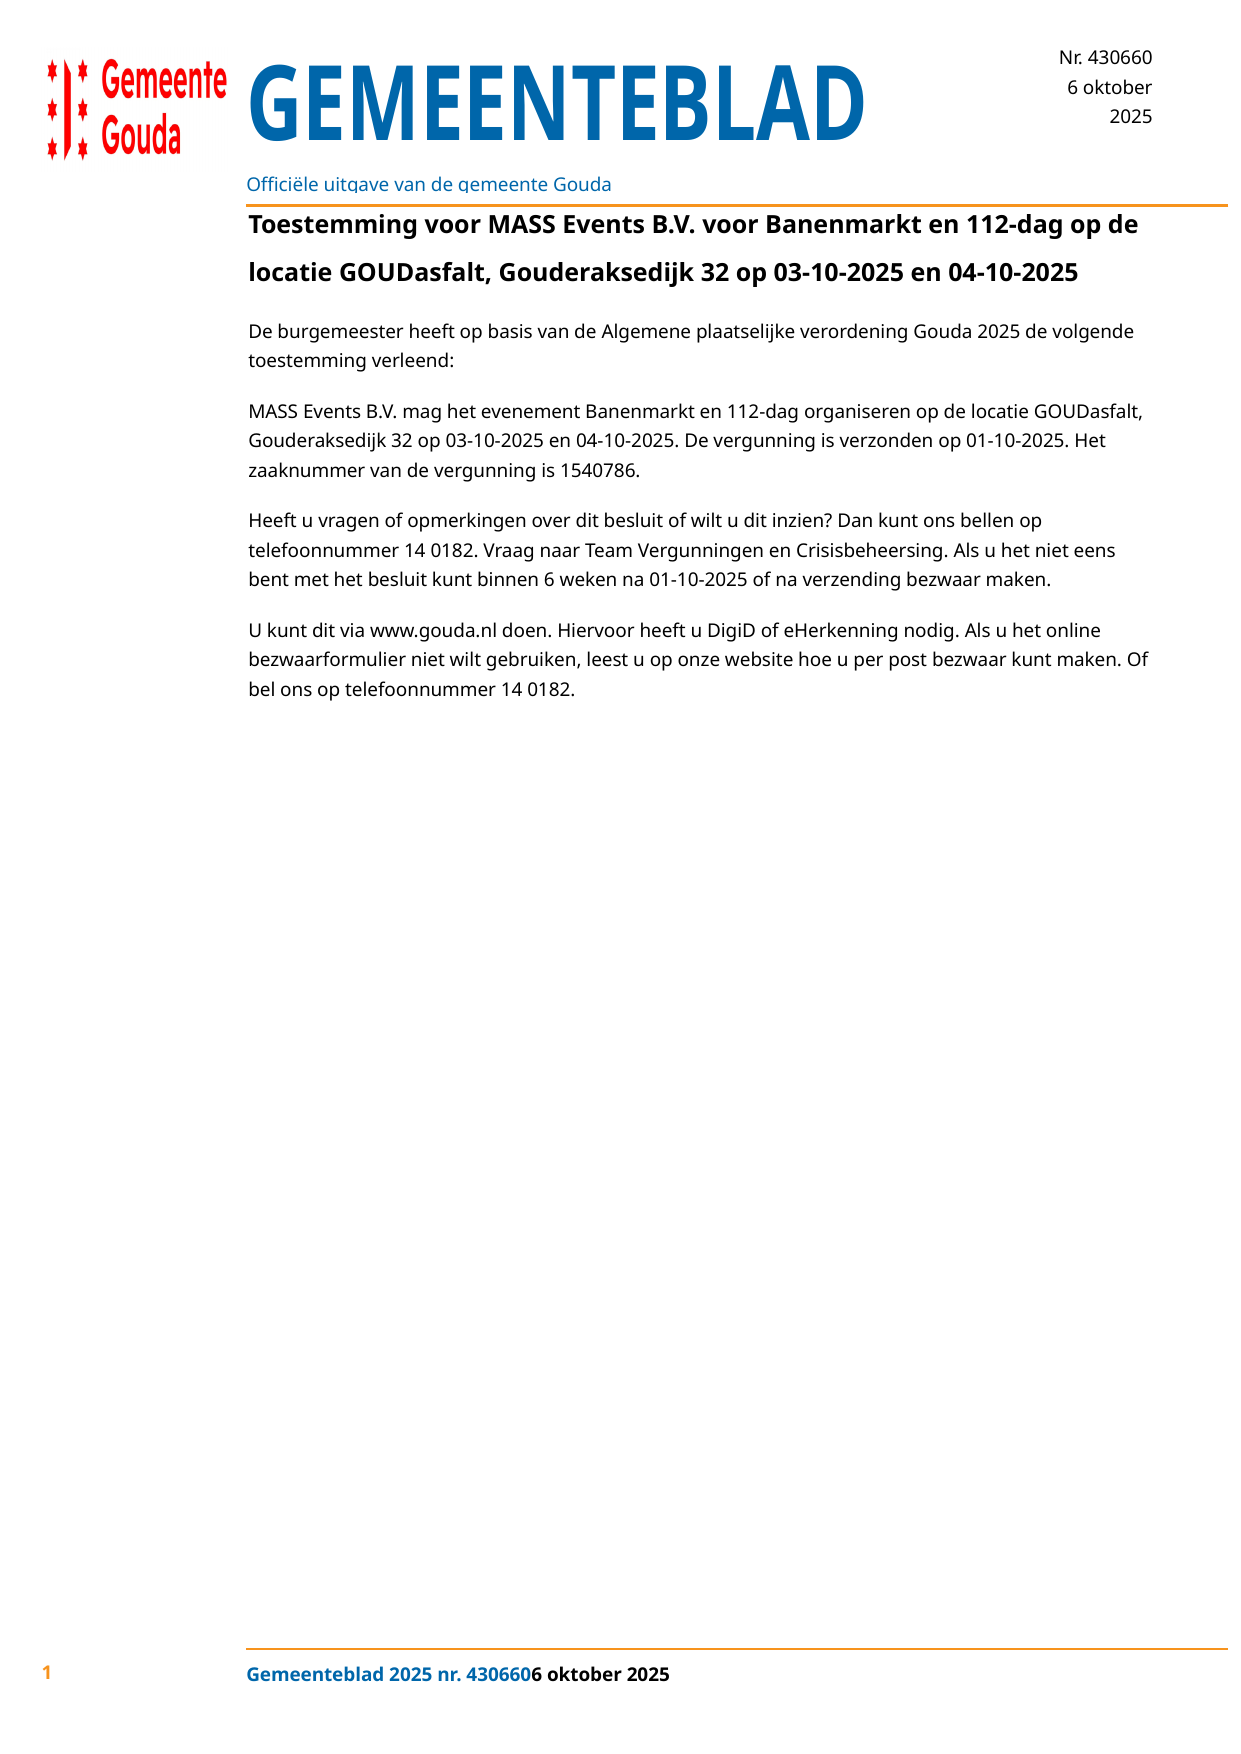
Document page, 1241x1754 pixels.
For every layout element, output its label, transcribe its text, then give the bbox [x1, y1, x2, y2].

text Heeft u vragen of opmerkingen over dit besluit of wilt u dit inzien? Dan kunt ons bellen op telefoonnummer 14 0182. Vraag naar Team Vergunningen en Crisisbeheersing. Als u het niet eens bent met het besluit kunt binnen 6 weken na 01-10-2025 of na verzending bezwaar maken. [248, 507, 1152, 592]
text U kunt dit via www.gouda.nl doen. Hiervoor heeft u DigiD of eHerkenning nodig. Als u het online bezwaarformulier niet wilt gebruiken, leest u op onze website hoe u per post bezwaar kunt maken. Of bel ons op telefoonnummer 14 0182. [248, 617, 1152, 702]
picture [41, 47, 231, 172]
text Toestemming voor MASS Events B.V. voor Banenmarkt en 112-dag op de locatie GOUDasfalt, Gouderaksedijk 32 op 03-10-2025 en 04-10-2025 [248, 207, 1152, 288]
text De burgemeester heeft op basis van de Algemene plaatselijke verordening Gouda 2025 de volgende toestemming verleend: [248, 318, 1152, 373]
text MASS Events B.V. mag het evenement Banenmarkt en 112-dag organiseren op de locatie GOUDasfalt, Gouderaksedijk 32 op 03-10-2025 en 04-10-2025. De vergunning is verzonden op 01-10-2025. Het zaaknummer van de vergunning is 1540786. [248, 398, 1152, 483]
